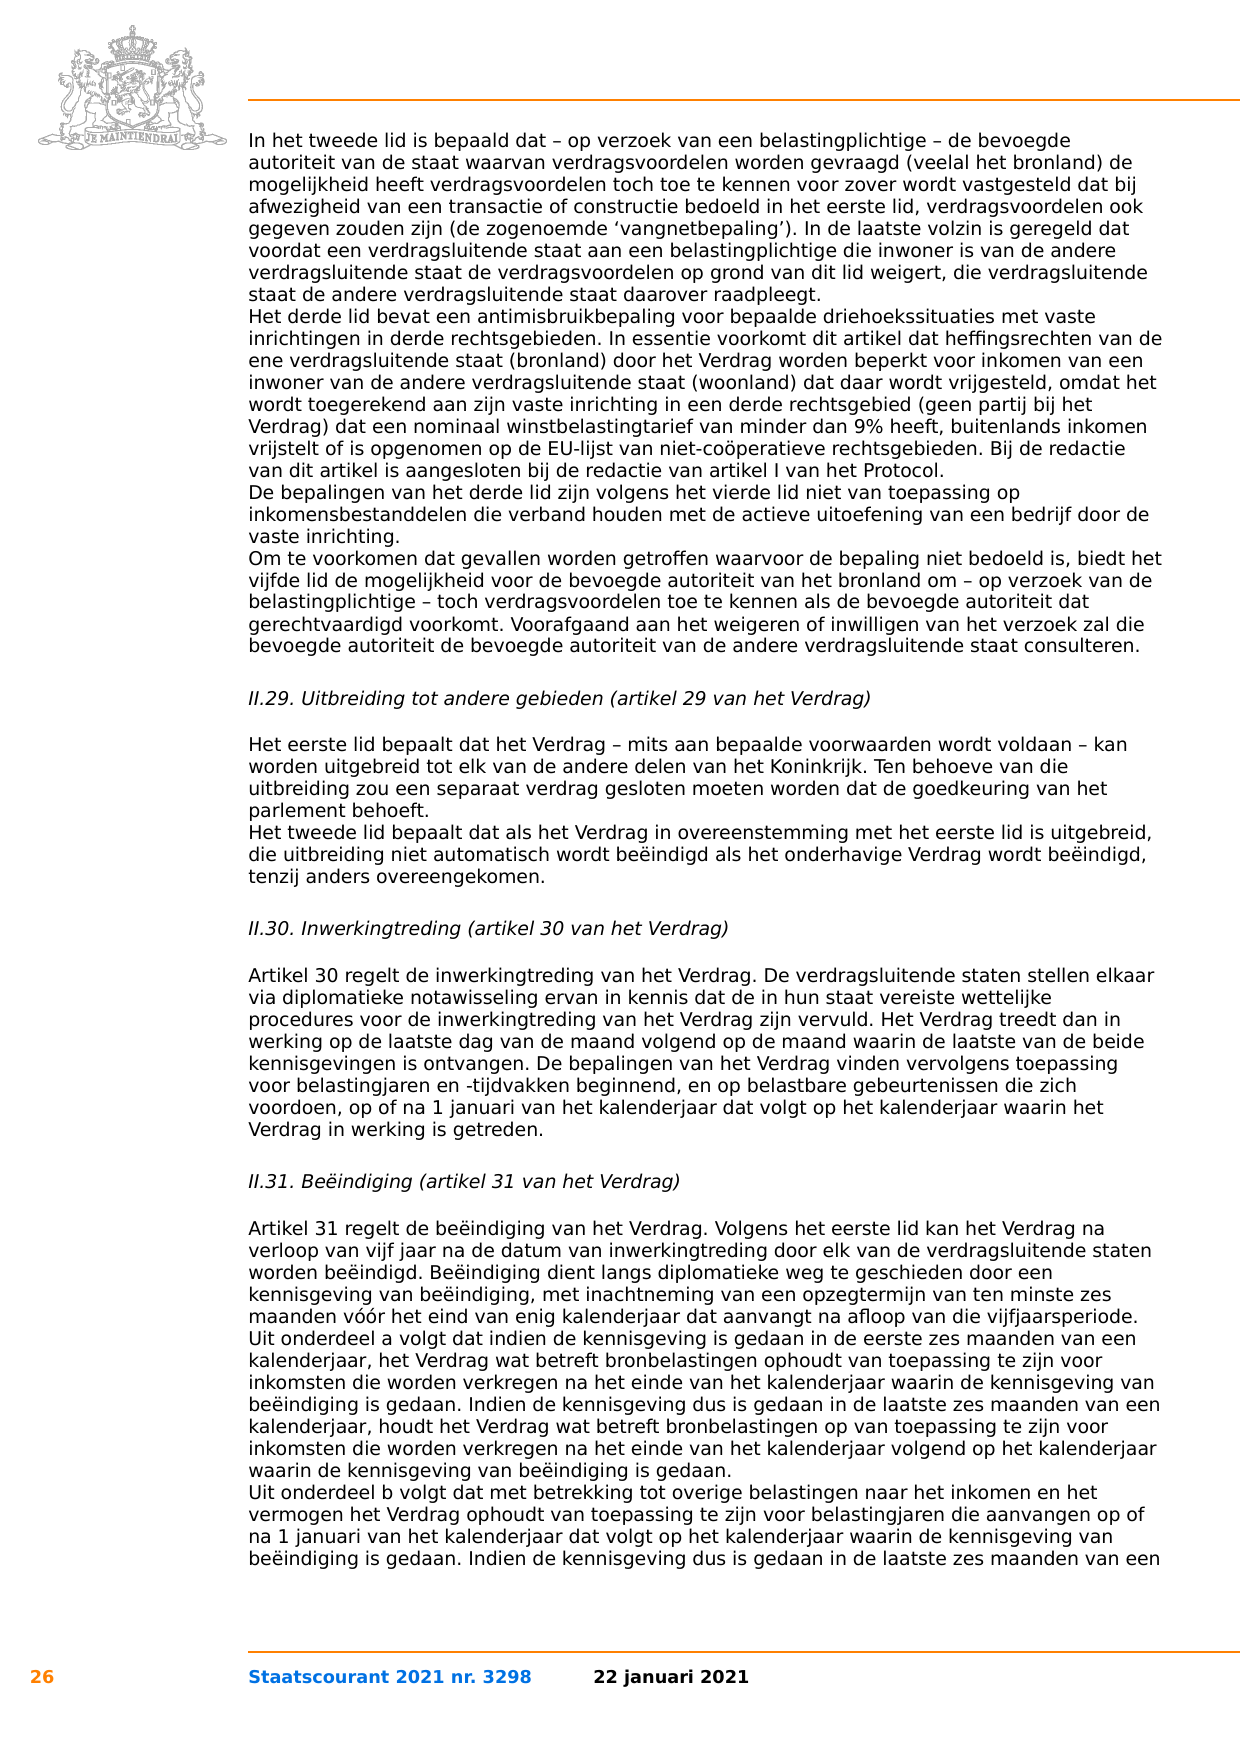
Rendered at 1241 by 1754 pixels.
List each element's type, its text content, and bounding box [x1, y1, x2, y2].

text Artikel 31 regelt de beëindiging van het Verdrag. Volgens het eerste lid kan het Verdrag na verloop van vijf jaar na de datum van inwerkingtreding door elk van de verdragsluitende staten worden beëindigd. Beëindiging dient langs diplomatieke weg te geschieden door een kennisgeving van beëindiging, met inachtneming van een opzegtermijn van ten minste zes maanden vóór het eind van enig kalenderjaar dat aanvangt na afloop van die vijfjaarsperiode. [248, 1218, 1163, 1328]
subtitle II.31. Beëindiging (artikel 31 van het Verdrag) [248, 1171, 1163, 1193]
text Het derde lid bevat een antimisbruikbepaling voor bepaalde driehoekssituaties met vaste inrichtingen in derde rechtsgebieden. In essentie voorkomt dit artikel dat heffingsrechten van de ene verdragsluitende staat (bronland) door het Verdrag worden beperkt voor inkomen van een inwoner van de andere verdragsluitende staat (woonland) dat daar wordt vrijgesteld, omdat het wordt toegerekend aan zijn vaste inrichting in een derde rechtsgebied (geen partij bij het Verdrag) dat een nominaal winstbelastingtarief van minder dan 9% heeft, buitenlands inkomen vrijstelt of is opgenomen op de EU-lijst van niet-coöperatieve rechtsgebieden. Bij de redactie van dit artikel is aangesloten bij de redactie van artikel I van het Protocol. [248, 306, 1163, 482]
text Artikel 30 regelt de inwerkingtreding van het Verdrag. De verdragsluitende staten stellen elkaar via diplomatieke notawisseling ervan in kennis dat de in hun staat vereiste wettelijke procedures voor de inwerkingtreding van het Verdrag zijn vervuld. Het Verdrag treedt dan in werking op de laatste dag van de maand volgend op de maand waarin de laatste van de beide kennisgevingen is ontvangen. De bepalingen van het Verdrag vinden vervolgens toepassing voor belastingjaren en -tijdvakken beginnend, en op belastbare gebeurtenissen die zich voordoen, op of na 1 januari van het kalenderjaar dat volgt op het kalenderjaar waarin het Verdrag in werking is getreden. [248, 965, 1163, 1141]
text Om te voorkomen dat gevallen worden getroffen waarvoor de bepaling niet bedoeld is, biedt het vijfde lid de mogelijkheid voor de bevoegde autoriteit van het bronland om – op verzoek van de belastingplichtige – toch verdragsvoordelen toe te kennen als de bevoegde autoriteit dat gerechtvaardigd voorkomt. Voorafgaand aan het weigeren of inwilligen van het verzoek zal die bevoegde autoriteit de bevoegde autoriteit van de andere verdragsluitende staat consulteren. [248, 547, 1163, 657]
text Het eerste lid bepaalt dat het Verdrag – mits aan bepaalde voorwaarden wordt voldaan – kan worden uitgebreid tot elk van de andere delen van het Koninkrijk. Ten behoeve van die uitbreiding zou een separaat verdrag gesloten moeten worden dat de goedkeuring van het parlement behoeft. [248, 734, 1163, 822]
subtitle II.30. Inwerkingtreding (artikel 30 van het Verdrag) [248, 918, 1163, 940]
text Uit onderdeel b volgt dat met betrekking tot overige belastingen naar het inkomen en het vermogen het Verdrag ophoudt van toepassing te zijn voor belastingjaren die aanvangen op of na 1 januari van het kalenderjaar dat volgt op het kalenderjaar waarin de kennisgeving van beëindiging is gedaan. Indien de kennisgeving dus is gedaan in de laatste zes maanden van een [248, 1482, 1163, 1570]
subtitle II.29. Uitbreiding tot andere gebieden (artikel 29 van het Verdrag) [248, 687, 1163, 709]
text De bepalingen van het derde lid zijn volgens het vierde lid niet van toepassing op inkomensbestanddelen die verband houden met de actieve uitoefening van een bedrijf door de vaste inrichting. [248, 482, 1163, 547]
text In het tweede lid is bepaald dat – op verzoek van een belastingplichtige – de bevoegde autoriteit van de staat waarvan verdragsvoordelen worden gevraagd (veelal het bronland) de mogelijkheid heeft verdragsvoordelen toch toe te kennen voor zover wordt vastgesteld dat bij afwezigheid van een transactie of constructie bedoeld in het eerste lid, verdragsvoordelen ook gegeven zouden zijn (de zogenoemde ‘vangnetbepaling’). In de laatste volzin is geregeld dat voordat een verdragsluitende staat aan een belastingplichtige die inwoner is van de andere verdragsluitende staat de verdragsvoordelen op grond van dit lid weigert, die verdragsluitende staat de andere verdragsluitende staat daarover raadpleegt. [248, 130, 1163, 306]
picture [38, 25, 227, 150]
text Het tweede lid bepaalt dat als het Verdrag in overeenstemming met het eerste lid is uitgebreid, die uitbreiding niet automatisch wordt beëindigd als het onderhavige Verdrag wordt beëindigd, tenzij anders overeengekomen. [248, 822, 1163, 888]
text Uit onderdeel a volgt dat indien de kennisgeving is gedaan in de eerste zes maanden van een kalenderjaar, het Verdrag wat betreft bronbelastingen ophoudt van toepassing te zijn voor inkomsten die worden verkregen na het einde van het kalenderjaar waarin de kennisgeving van beëindiging is gedaan. Indien de kennisgeving dus is gedaan in de laatste zes maanden van een kalenderjaar, houdt het Verdrag wat betreft bronbelastingen op van toepassing te zijn voor inkomsten die worden verkregen na het einde van het kalenderjaar volgend op het kalenderjaar waarin de kennisgeving van beëindiging is gedaan. [248, 1328, 1163, 1482]
